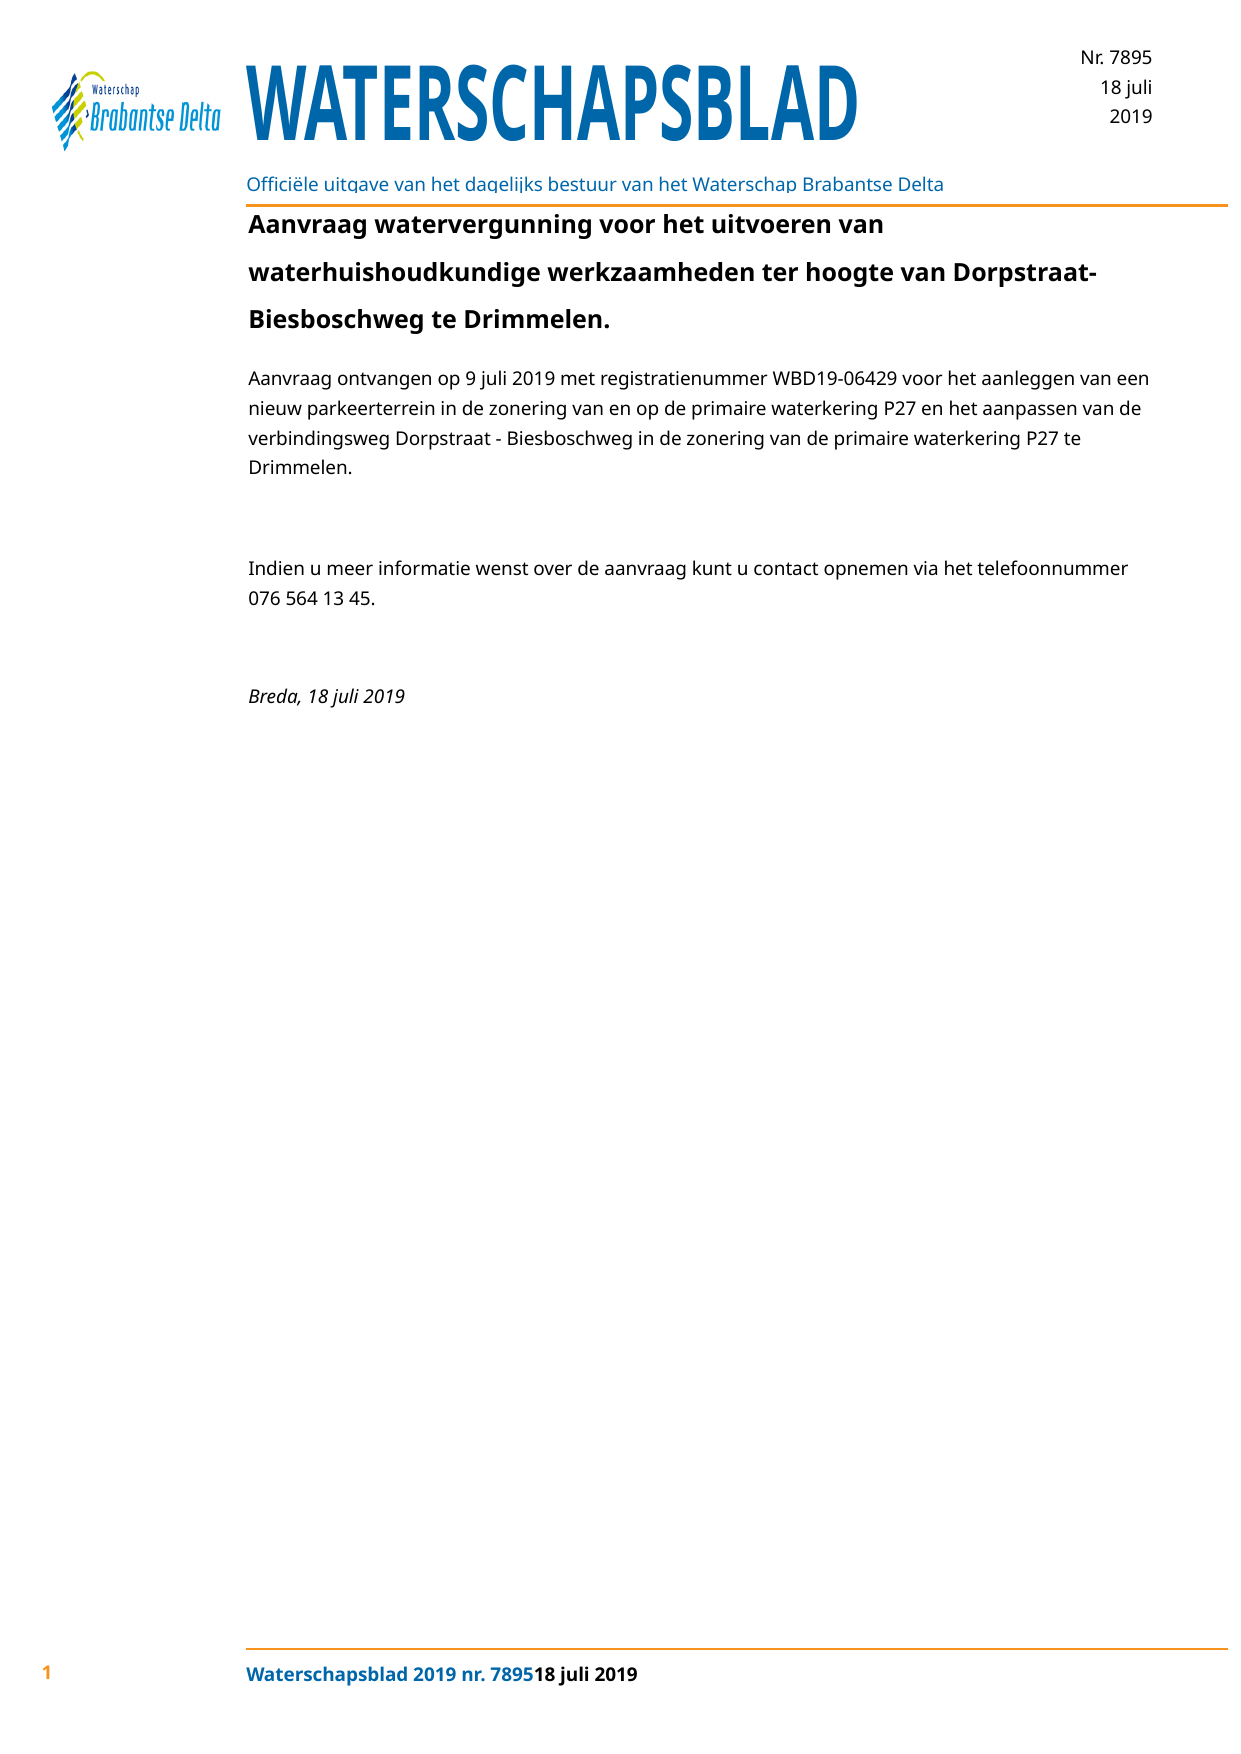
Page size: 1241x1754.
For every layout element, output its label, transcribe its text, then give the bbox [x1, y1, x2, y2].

picture [41, 47, 231, 172]
text Indien u meer informatie wenst over de aanvraag kunt u contact opnemen via het telefoonnummer 076 564 13 45. [248, 555, 1152, 610]
text Breda, 18 juli 2019 [248, 683, 1152, 709]
text Aanvraag ontvangen op 9 juli 2019 met registratienummer WBD19-06429 voor het aanleggen van een nieuw parkeerterrein in de zonering van en op de primaire waterkering P27 en het aanpassen van de verbindingsweg Dorpstraat - Biesboschweg in de zonering van de primaire waterkering P27 te Drimmelen. [248, 366, 1152, 480]
text Aanvraag watervergunning voor het uitvoeren van waterhuishoudkundige werkzaamheden ter hoogte van Dorpstraat-Biesboschweg te Drimmelen. [248, 207, 1152, 336]
